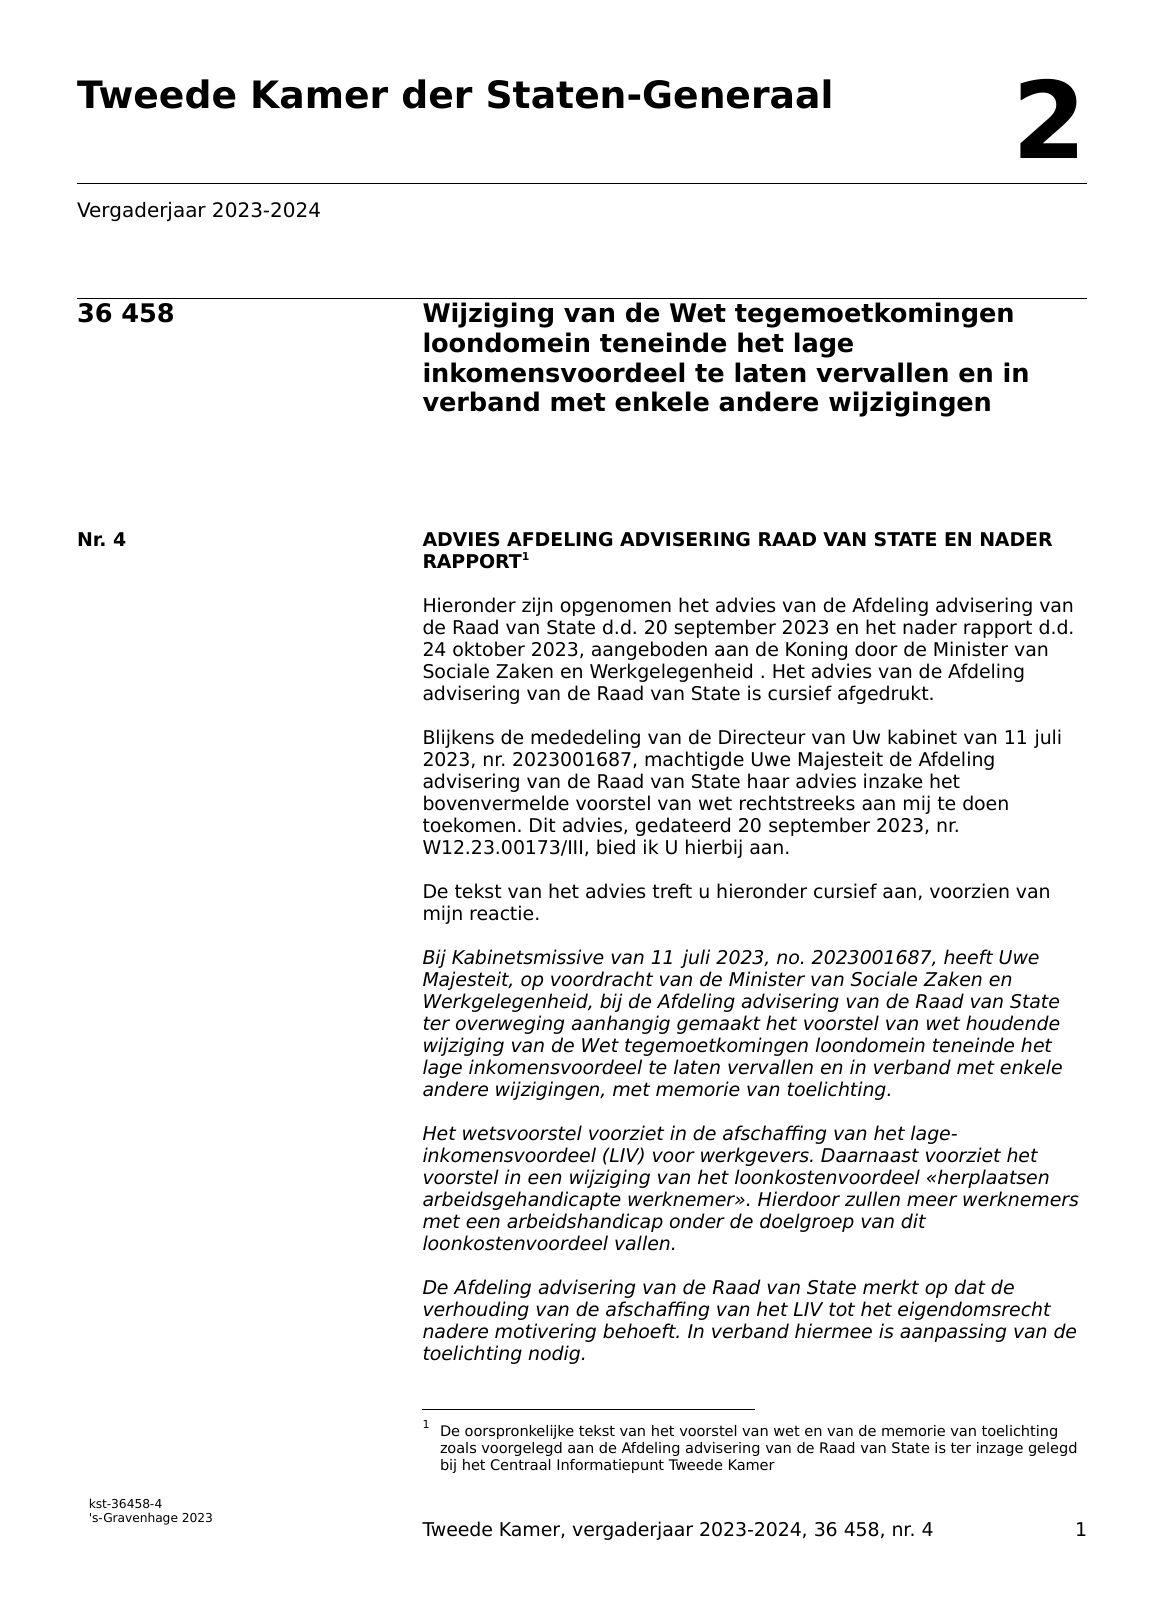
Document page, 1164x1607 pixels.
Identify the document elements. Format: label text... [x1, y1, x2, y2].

text Blijkens de mededeling van de Directeur van Uw kabinet van 11 juli 2023, nr. 2023001687, machtigde Uwe Majesteit de Afdeling advisering van de Raad van State haar advies inzake het bovenvermelde voorstel van wet rechtstreeks aan mij te doen toekomen. Dit advies, gedateerd 20 september 2023, nr. W12.23.00173/III, bied ik U hierbij aan. [422, 727, 1087, 859]
text Hieronder zijn opgenomen het advies van de Afdeling advisering van de Raad van State d.d. 20 september 2023 en het nader rapport d.d. 24 oktober 2023, aangeboden aan de Koning door de Minister van Sociale Zaken en Werkgelegenheid . Het advies van de Afdeling advisering van de Raad van State is cursief afgedrukt. [422, 595, 1087, 705]
table_cell Vergaderjaar 2023-2024 [77, 184, 1087, 298]
text De oorspronkelijke tekst van het voorstel van wet en van de memorie van toelichting zoals voorgelegd aan de Afdeling advisering van de Raad van State is ter inzage gelegd bij het Centraal Informatiepunt Tweede Kamer [422, 1418, 1087, 1474]
table_header 2 [886, 59, 1087, 183]
text 's-Gravenhage 2023 [88, 1511, 323, 1525]
text De Afdeling advisering van de Raad van State merkt op dat de verhouding van de afschaffing van het LIV tot het eigendomsrecht nadere motivering behoeft. In verband hiermee is aanpassing van de toelichting nodig. [422, 1277, 1087, 1365]
text De tekst van het advies treft u hieronder cursief aan, voorzien van mijn reactie. [422, 881, 1087, 925]
text Bij Kabinetsmissive van 11 juli 2023, no. 2023001687, heeft Uwe Majesteit, op voordracht van de Minister van Sociale Zaken en Werkgelegenheid, bij de Afdeling advisering van de Raad van State ter overweging aanhangig gemaakt het voorstel van wet houdende wijziging van de Wet tegemoetkomingen loondomein teneinde het lage inkomensvoordeel te laten vervallen en in verband met enkele andere wijzigingen, met memorie van toelichting. [422, 947, 1087, 1101]
subtitle Nr. 4 ADVIES AFDELING ADVISERING RAAD VAN STATE EN NADER RAPPORT [77, 529, 1087, 573]
subtitle 36 458 Wijziging van de Wet tegemoetkomingen loondomein teneinde het lage inkomensvoordeel te laten vervallen en in verband met enkele andere wijzigingen [77, 299, 1087, 418]
text kst-36458-4 [88, 1497, 323, 1511]
table_header Tweede Kamer der Staten-Generaal [77, 59, 886, 183]
text Het wetsvoorstel voorziet in de afschaffing van het lage-inkomensvoordeel (LIV) voor werkgevers. Daarnaast voorziet het voorstel in een wijziging van het loonkostenvoordeel «herplaatsen arbeidsgehandicapte werknemer». Hierdoor zullen meer werknemers met een arbeidshandicap onder de doelgroep van dit loonkostenvoordeel vallen. [422, 1123, 1087, 1255]
